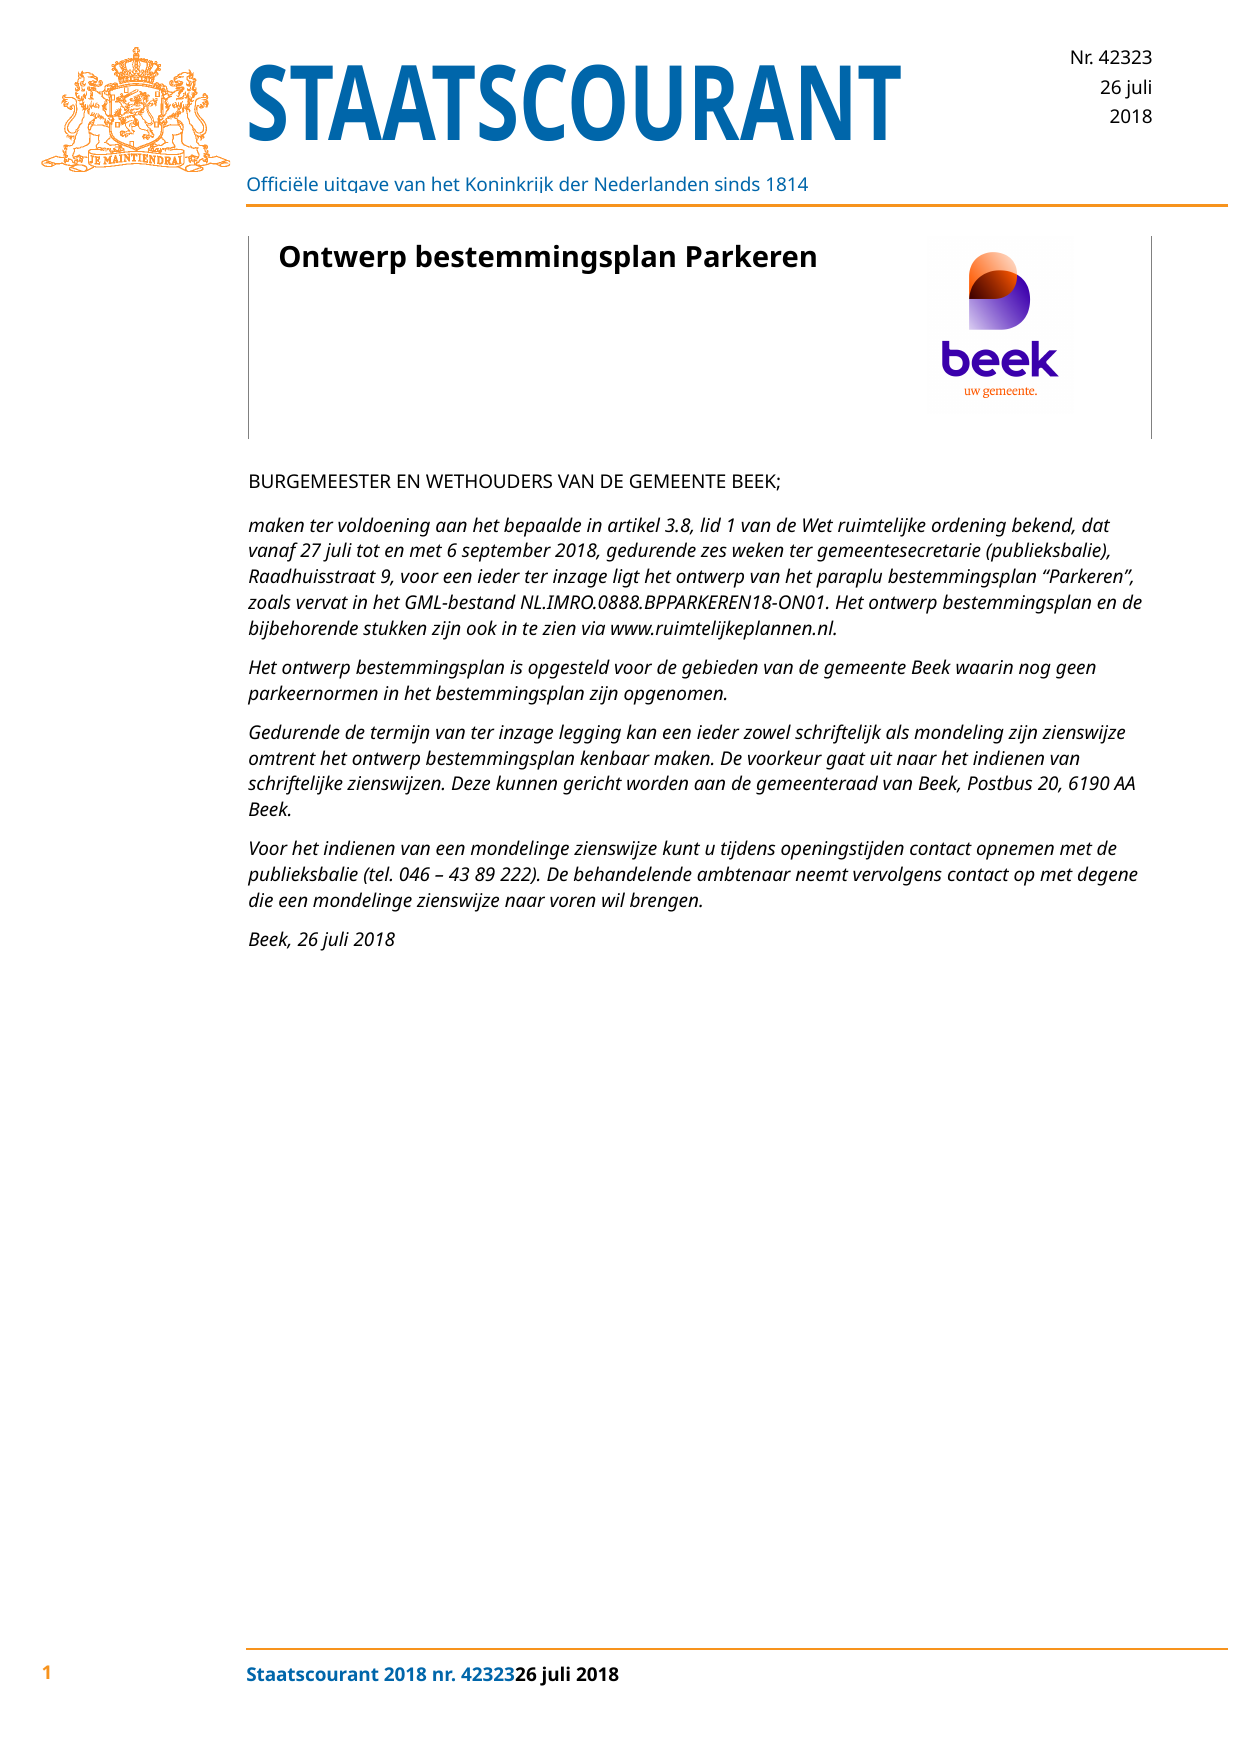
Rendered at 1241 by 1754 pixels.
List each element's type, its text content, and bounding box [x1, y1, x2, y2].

text Gedurende de termijn van ter inzage legging kan een ieder zowel schriftelijk als mondeling zijn zienswijze omtrent het ontwerp bestemmingsplan kenbaar maken. De voorkeur gaat uit naar het indienen van schriftelijke zienswijzen. Deze kunnen gericht worden aan de gemeenteraad van Beek, Postbus 20, 6190 AA Beek. [248, 719, 1152, 822]
text Het ontwerp bestemmingsplan is opgesteld voor de gebieden van de gemeente Beek waarin nog geen parkeernormen in het bestemmingsplan zijn opgenomen. [248, 654, 1152, 705]
text maken ter voldoening aan het bepaalde in artikel 3.8, lid 1 van de Wet ruimtelijke ordening bekend, dat vanaf 27 juli tot en met 6 september 2018, gedurende zes weken ter gemeentesecretarie (publieksbalie), Raadhuisstraat 9, voor een ieder ter inzage ligt het ontwerp van het paraplu bestemmingsplan “Parkeren”, zoals vervat in het GML-bestand NL.IMRO.0888.BPPARKEREN18-ON01. Het ontwerp bestemmingsplan en de bijbehorende stukken zijn ook in te zien via www.ruimtelijkeplannen.nl. [248, 512, 1152, 640]
text Voor het indienen van een mondelinge zienswijze kunt u tijdens openingstijden contact opnemen met de publieksbalie (tel. 046 – 43 89 222). De behandelende ambtenaar neemt vervolgens contact op met degene die een mondelinge zienswijze naar voren wil brengen. [248, 835, 1152, 913]
table_header [850, 236, 927, 413]
table_header [850, 414, 1151, 439]
text Beek, 26 juli 2018 [248, 926, 1152, 952]
table_header [1074, 236, 1151, 413]
table_header Ontwerp bestemmingsplan Parkeren [249, 236, 850, 439]
picture [927, 236, 1074, 414]
text BURGEMEESTER EN WETHOUDERS VAN DE GEMEENTE BEEK; [248, 469, 1152, 494]
picture [41, 47, 231, 172]
